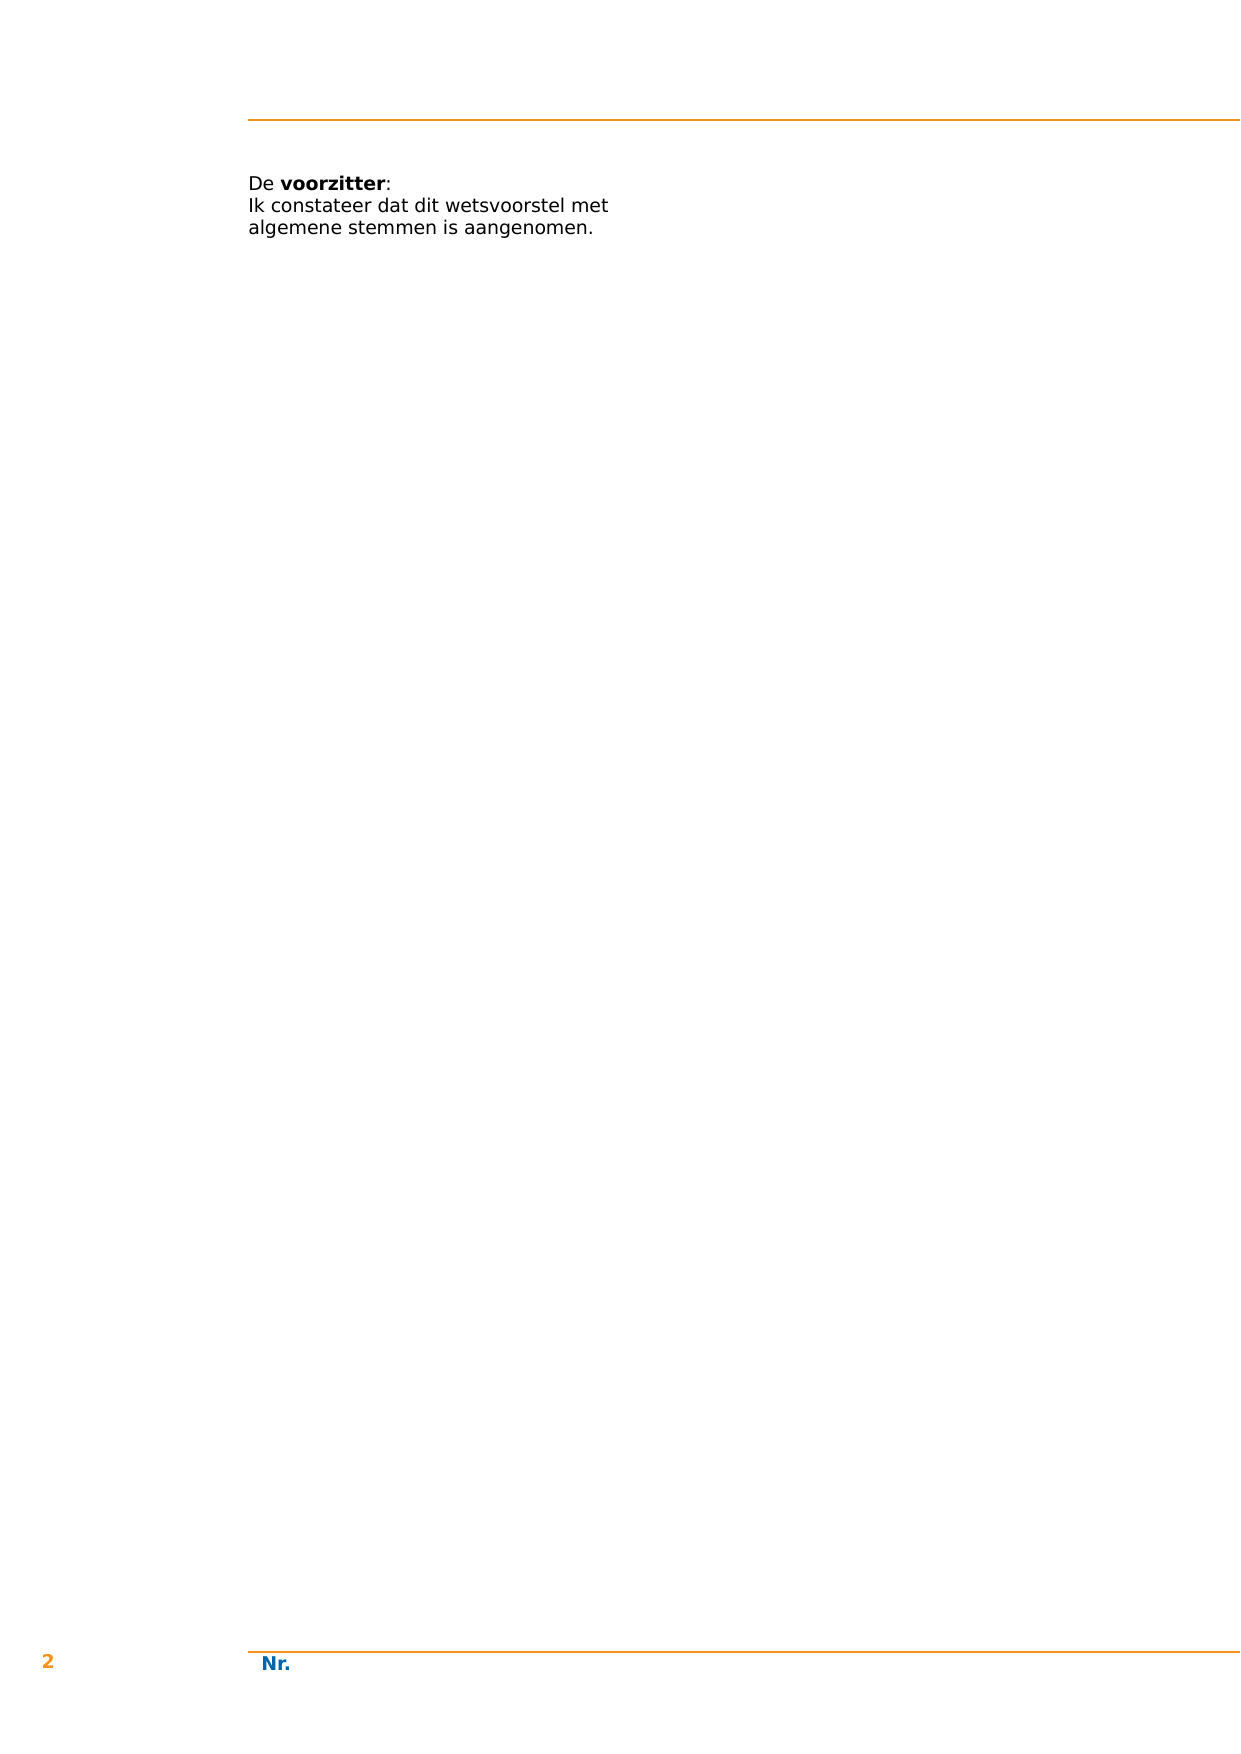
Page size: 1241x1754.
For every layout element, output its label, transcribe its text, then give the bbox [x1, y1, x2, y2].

text Ik constateer dat dit wetsvoorstel met algemene stemmen is aangenomen. [248, 195, 691, 239]
text De voorzitter: [248, 173, 691, 195]
